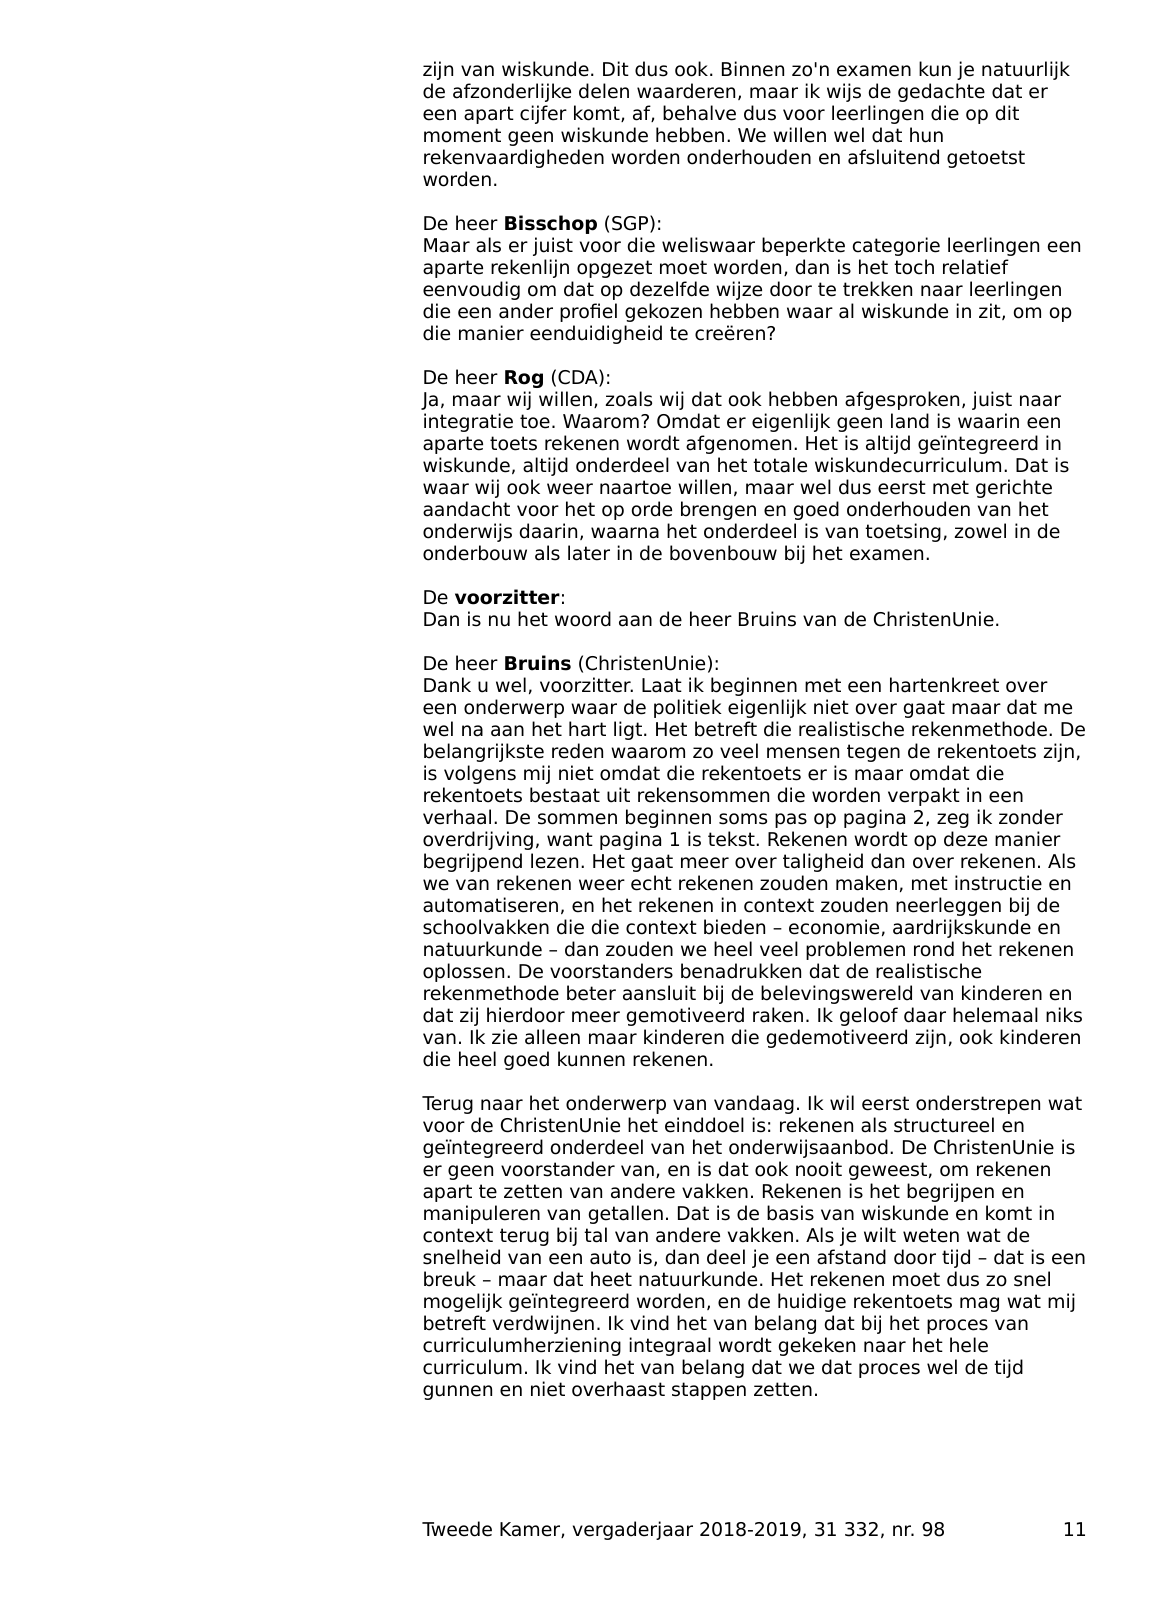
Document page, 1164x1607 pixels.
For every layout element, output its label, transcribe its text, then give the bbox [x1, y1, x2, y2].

text Terug naar het onderwerp van vandaag. Ik wil eerst onderstrepen wat voor de ChristenUnie het einddoel is: rekenen als structureel en geïntegreerd onderdeel van het onderwijsaanbod. De ChristenUnie is er geen voorstander van, en is dat ook nooit geweest, om rekenen apart te zetten van andere vakken. Rekenen is het begrijpen en manipuleren van getallen. Dat is de basis van wiskunde en komt in context terug bij tal van andere vakken. Als je wilt weten wat de snelheid van een auto is, dan deel je een afstand door tijd – dat is een breuk – maar dat heet natuurkunde. Het rekenen moet dus zo snel mogelijk geïntegreerd worden, en de huidige rekentoets mag wat mij betreft verdwijnen. Ik vind het van belang dat bij het proces van curriculumherziening integraal wordt gekeken naar het hele curriculum. Ik vind het van belang dat we dat proces wel de tijd gunnen en niet overhaast stappen zetten. [422, 1093, 1087, 1401]
text Maar als er juist voor die weliswaar beperkte categorie leerlingen een aparte rekenlijn opgezet moet worden, dan is het toch relatief eenvoudig om dat op dezelfde wijze door te trekken naar leerlingen die een ander profiel gekozen hebben waar al wiskunde in zit, om op die manier eenduidigheid te creëren? [422, 235, 1087, 345]
text Dank u wel, voorzitter. Laat ik beginnen met een hartenkreet over een onderwerp waar de politiek eigenlijk niet over gaat maar dat me wel na aan het hart ligt. Het betreft die realistische rekenmethode. De belangrijkste reden waarom zo veel mensen tegen de rekentoets zijn, is volgens mij niet omdat die rekentoets er is maar omdat die rekentoets bestaat uit rekensommen die worden verpakt in een verhaal. De sommen beginnen soms pas op pagina 2, zeg ik zonder overdrijving, want pagina 1 is tekst. Rekenen wordt op deze manier begrijpend lezen. Het gaat meer over taligheid dan over rekenen. Als we van rekenen weer echt rekenen zouden maken, met instructie en automatiseren, en het rekenen in context zouden neerleggen bij de schoolvakken die die context bieden – economie, aardrijkskunde en natuurkunde – dan zouden we heel veel problemen rond het rekenen oplossen. De voorstanders benadrukken dat de realistische rekenmethode beter aansluit bij de belevingswereld van kinderen en dat zij hierdoor meer gemotiveerd raken. Ik geloof daar helemaal niks van. Ik zie alleen maar kinderen die gedemotiveerd zijn, ook kinderen die heel goed kunnen rekenen. [422, 675, 1087, 1071]
text Dan is nu het woord aan de heer Bruins van de ChristenUnie. [422, 609, 1087, 631]
text De heer Bruins (ChristenUnie): [422, 653, 1087, 675]
text De voorzitter: [422, 587, 1087, 609]
text De heer Bisschop (SGP): [422, 213, 1087, 235]
text Ja, maar wij willen, zoals wij dat ook hebben afgesproken, juist naar integratie toe. Waarom? Omdat er eigenlijk geen land is waarin een aparte toets rekenen wordt afgenomen. Het is altijd geïntegreerd in wiskunde, altijd onderdeel van het totale wiskundecurriculum. Dat is waar wij ook weer naartoe willen, maar wel dus eerst met gerichte aandacht voor het op orde brengen en goed onderhouden van het onderwijs daarin, waarna het onderdeel is van toetsing, zowel in de onderbouw als later in de bovenbouw bij het examen. [422, 389, 1087, 565]
text zijn van wiskunde. Dit dus ook. Binnen zo'n examen kun je natuurlijk de afzonderlijke delen waarderen, maar ik wijs de gedachte dat er een apart cijfer komt, af, behalve dus voor leerlingen die op dit moment geen wiskunde hebben. We willen wel dat hun rekenvaardigheden worden onderhouden en afsluitend getoetst worden. [422, 59, 1087, 191]
text De heer Rog (CDA): [422, 367, 1087, 389]
